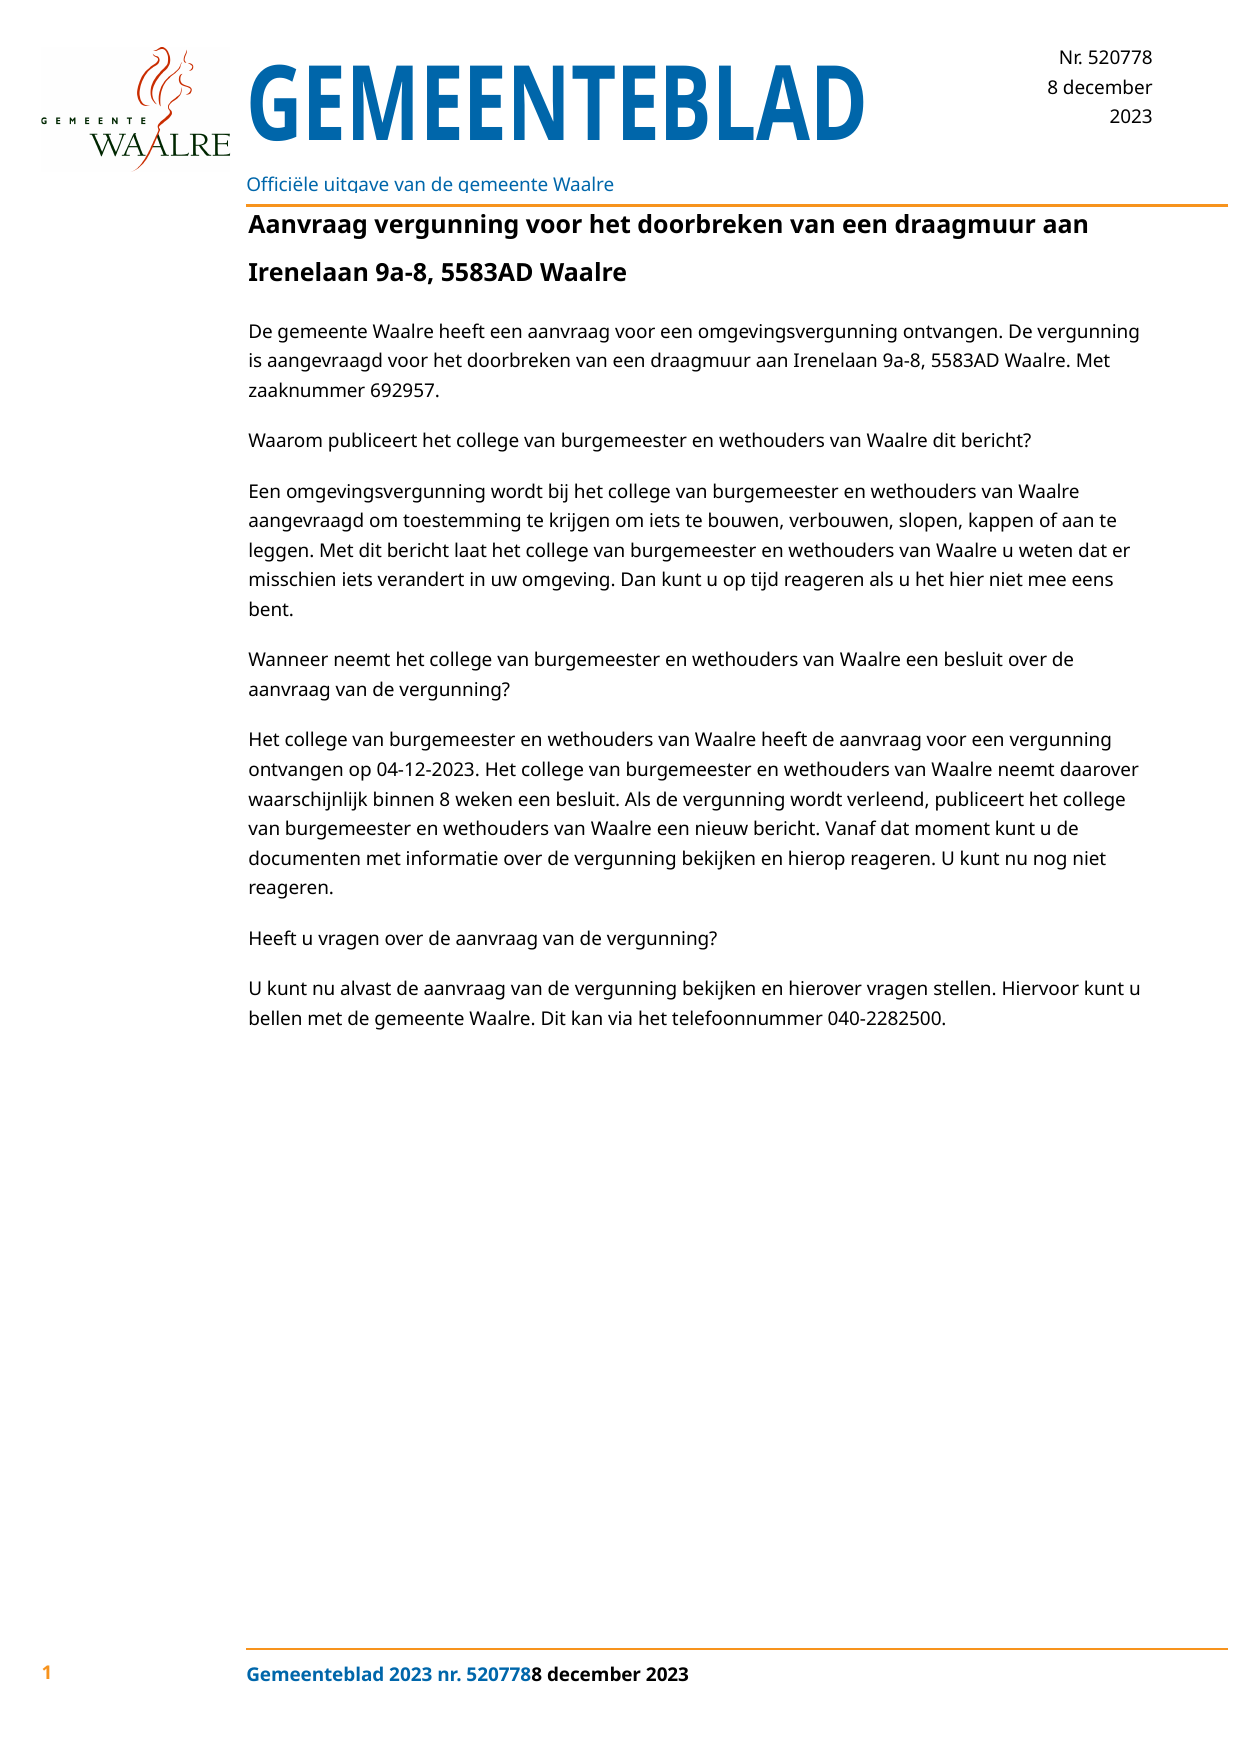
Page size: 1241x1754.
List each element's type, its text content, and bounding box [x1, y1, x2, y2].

text Het college van burgemeester en wethouders van Waalre heeft de aanvraag voor een vergunning ontvangen op 04-12-2023. Het college van burgemeester en wethouders van Waalre neemt daarover waarschijnlijk binnen 8 weken een besluit. Als de vergunning wordt verleend, publiceert het college van burgemeester en wethouders van Waalre een nieuw bericht. Vanaf dat moment kunt u de documenten met informatie over de vergunning bekijken en hierop reageren. U kunt nu nog niet reageren. [248, 727, 1152, 900]
text Een omgevingsvergunning wordt bij het college van burgemeester en wethouders van Waalre aangevraagd om toestemming te krijgen om iets te bouwen, verbouwen, slopen, kappen of aan te leggen. Met dit bericht laat het college van burgemeester en wethouders van Waalre u weten dat er misschien iets verandert in uw omgeving. Dan kunt u op tijd reageren als u het hier niet mee eens bent. [248, 478, 1152, 622]
text Heeft u vragen over de aanvraag van de vergunning? [248, 925, 1152, 951]
text Waarom publiceert het college van burgemeester en wethouders van Waalre dit bericht? [248, 427, 1152, 453]
text Wanneer neemt het college van burgemeester en wethouders van Waalre een besluit over de aanvraag van de vergunning? [248, 647, 1152, 702]
text U kunt nu alvast de aanvraag van de vergunning bekijken en hierover vragen stellen. Hiervoor kunt u bellen met de gemeente Waalre. Dit kan via het telefoonnummer 040-2282500. [248, 975, 1152, 1031]
text De gemeente Waalre heeft een aanvraag voor een omgevingsvergunning ontvangen. De vergunning is aangevraagd voor het doorbreken van een draagmuur aan Irenelaan 9a-8, 5583AD Waalre. Met zaaknummer 692957. [248, 318, 1152, 403]
text Aanvraag vergunning voor het doorbreken van een draagmuur aan Irenelaan 9a-8, 5583AD Waalre [248, 207, 1152, 288]
picture [41, 47, 231, 172]
